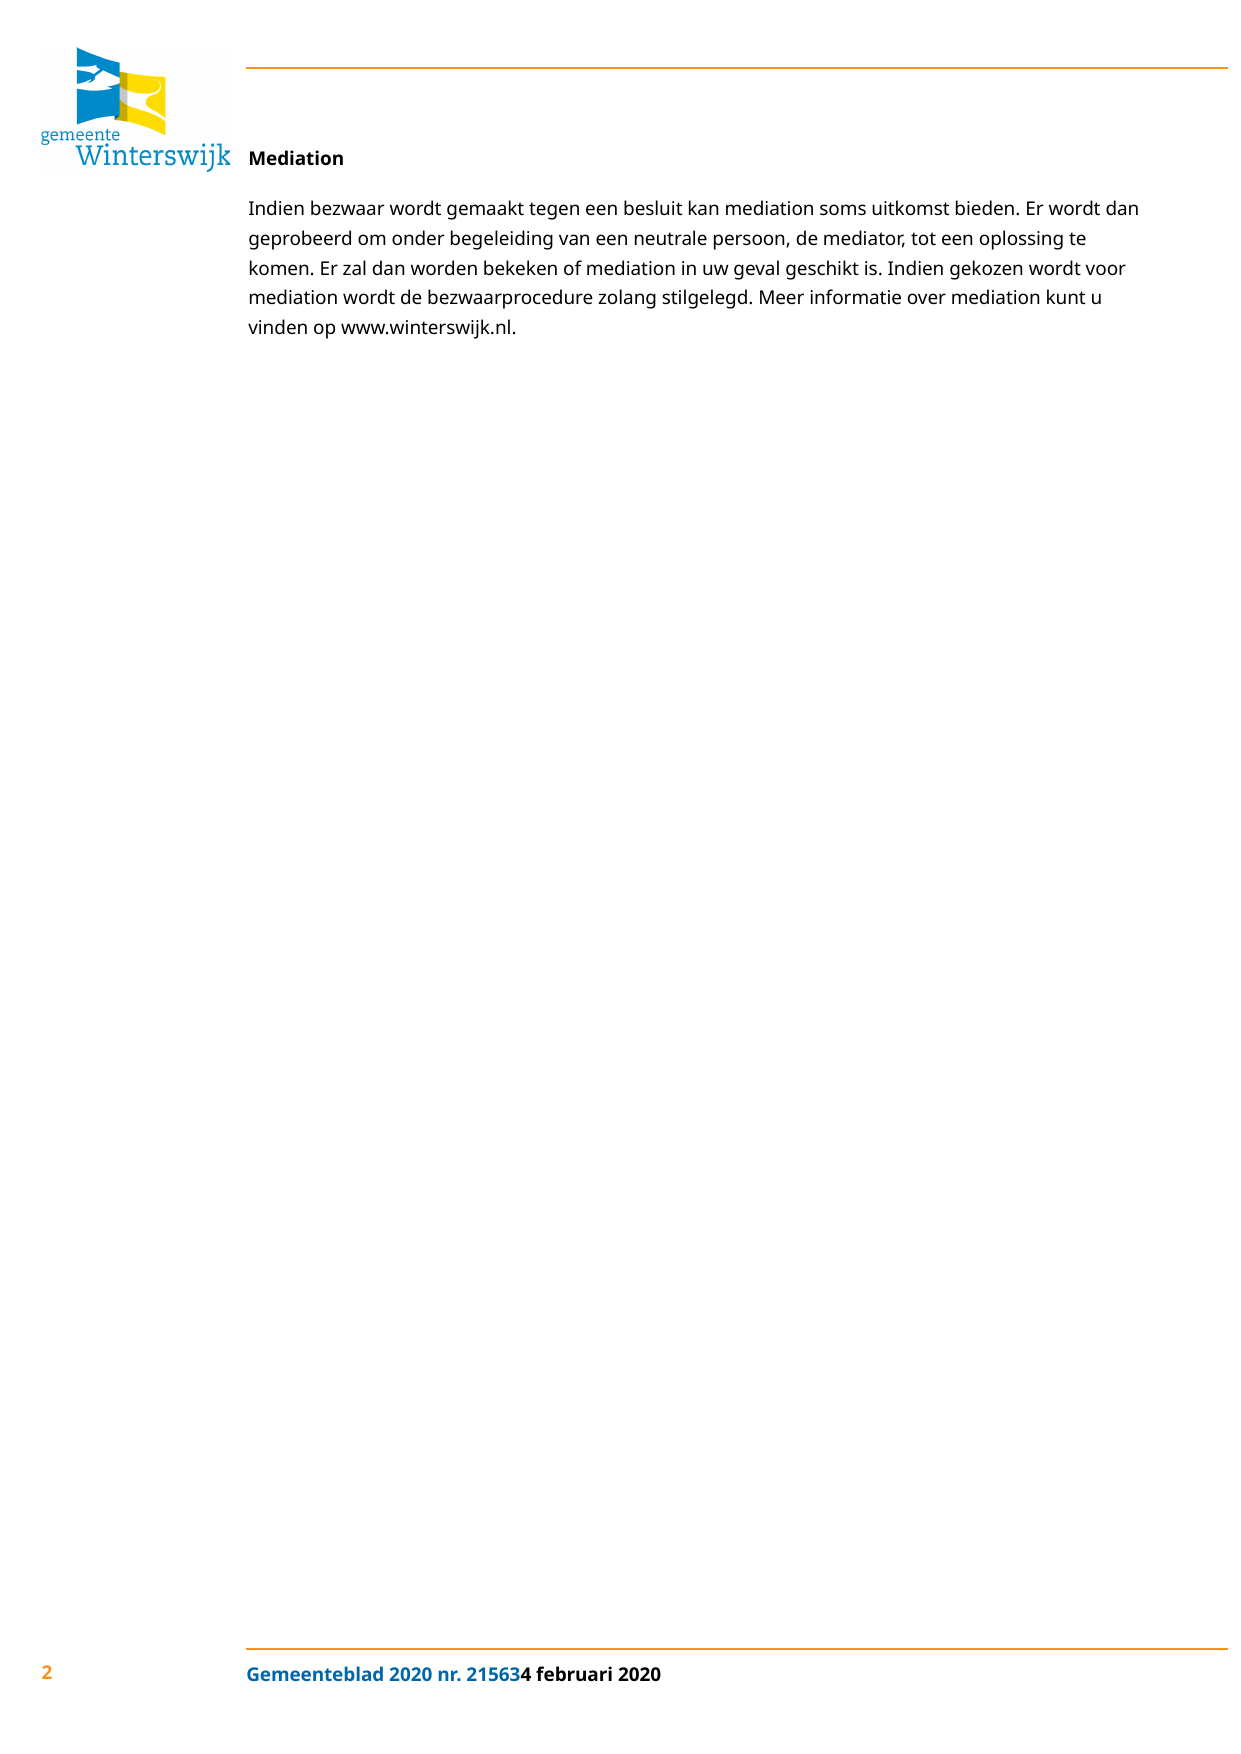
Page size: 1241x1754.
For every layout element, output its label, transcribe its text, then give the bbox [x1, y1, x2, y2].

text Mediation [248, 145, 1152, 171]
text Indien bezwaar wordt gemaakt tegen een besluit kan mediation soms uitkomst bieden. Er wordt dan geprobeerd om onder begeleiding van een neutrale persoon, de mediator, tot een oplossing te komen. Er zal dan worden bekeken of mediation in uw geval geschikt is. Indien gekozen wordt voor mediation wordt de bezwaarprocedure zolang stilgelegd. Meer informatie over mediation kunt u vinden op www.winterswijk.nl. [248, 196, 1152, 340]
picture [225, 153, 231, 162]
picture [41, 47, 231, 172]
